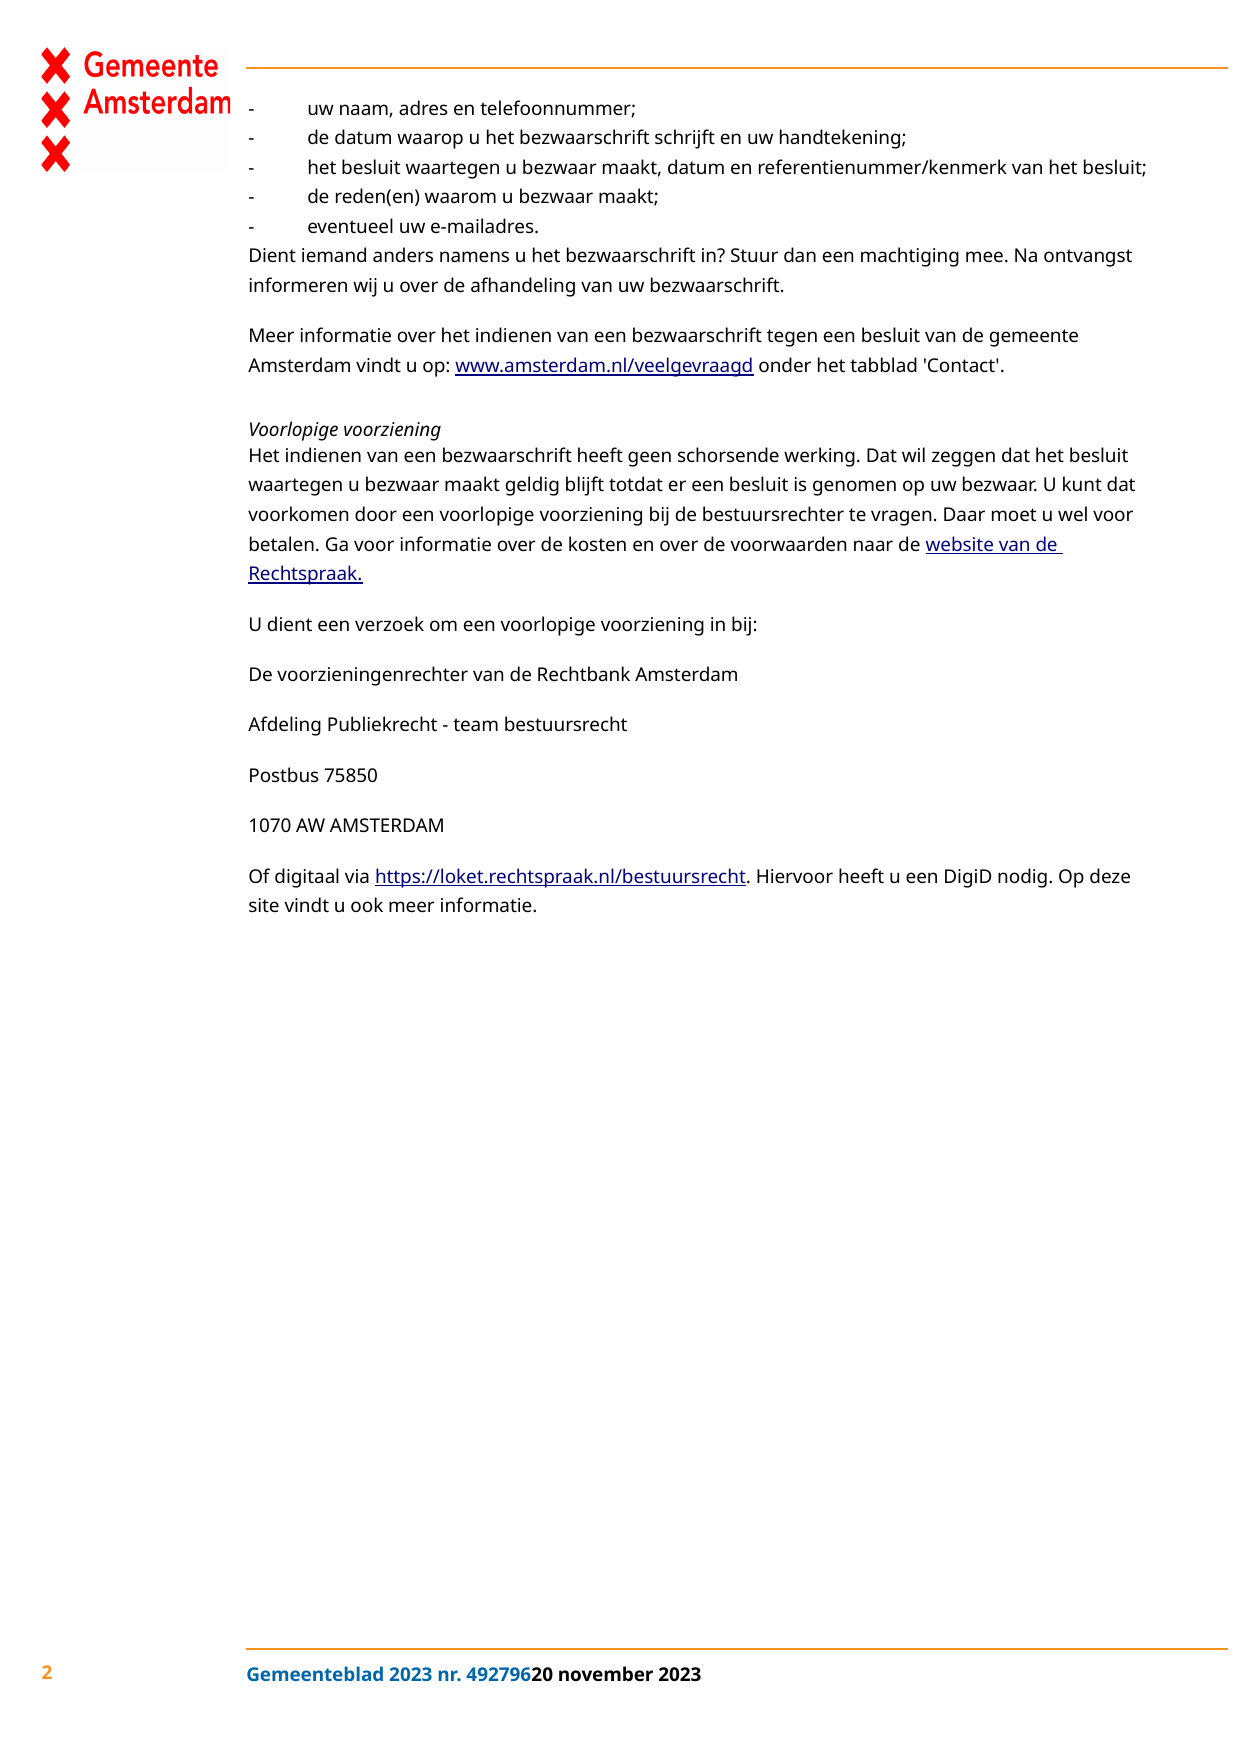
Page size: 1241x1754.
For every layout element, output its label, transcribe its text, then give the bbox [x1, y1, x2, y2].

text Postbus 75850 [248, 762, 1152, 788]
text Of digitaal via https://loket.rechtspraak.nl/bestuursrecht. Hiervoor heeft u een DigiD nodig. Op deze site vindt u ook meer informatie. [248, 863, 1152, 918]
text Dient iemand anders namens u het bezwaarschrift in? Stuur dan een machtiging mee. Na ontvangst informeren wij u over de afhandeling van uw bezwaarschrift. [248, 243, 1152, 298]
list de reden(en) waarom u bezwaar maakt; [248, 183, 1152, 209]
text Voorlopige voorziening [248, 416, 1152, 442]
list het besluit waartegen u bezwaar maakt, datum en referentienummer/kenmerk van het besluit; [248, 154, 1152, 180]
picture [41, 47, 231, 172]
text De voorzieningenrechter van de Rechtbank Amsterdam [248, 661, 1152, 687]
list de datum waarop u het bezwaarschrift schrijft en uw handtekening; [248, 124, 1152, 150]
text 1070 AW AMSTERDAM [248, 812, 1152, 838]
text U dient een verzoek om een voorlopige voorziening in bij: [248, 611, 1152, 636]
text Het indienen van een bezwaarschrift heeft geen schorsende werking. Dat wil zeggen dat het besluit waartegen u bezwaar maakt geldig blijft totdat er een besluit is genomen op uw bezwaar. U kunt dat voorkomen door een voorlopige voorziening bij de bestuursrechter te vragen. Daar moet u wel voor betalen. Ga voor informatie over de kosten en over de voorwaarden naar de website van de Rechtspraak. [248, 442, 1152, 586]
text Meer informatie over het indienen van een bezwaarschrift tegen een besluit van de gemeente Amsterdam vindt u op: www.amsterdam.nl/veelgevraagd onder het tabblad 'Contact'. [248, 323, 1152, 378]
list eventueel uw e-mailadres. [248, 213, 1152, 239]
text Afdeling Publiekrecht - team bestuursrecht [248, 712, 1152, 737]
list uw naam, adres en telefoonnummer; [248, 95, 1152, 121]
